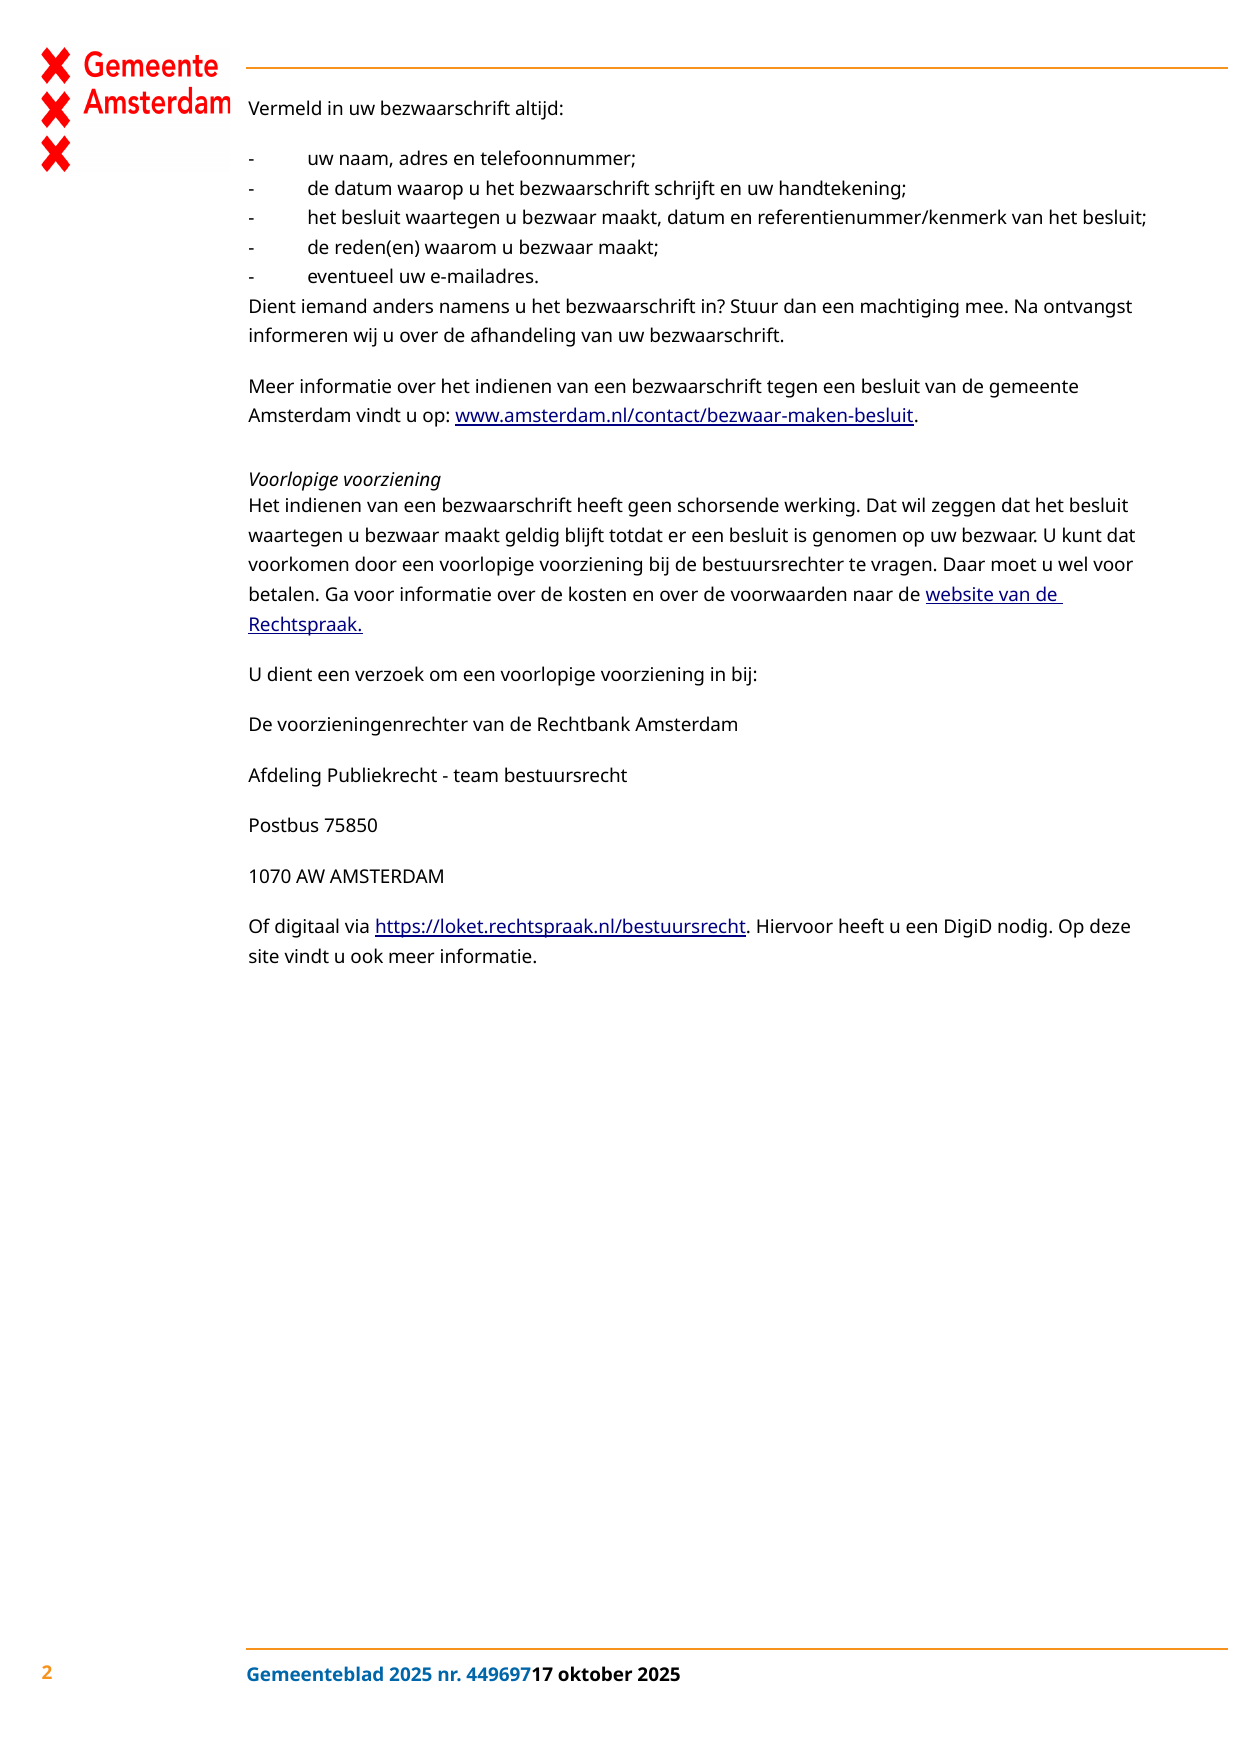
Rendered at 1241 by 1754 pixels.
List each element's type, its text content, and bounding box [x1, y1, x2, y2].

text Vermeld in uw bezwaarschrift altijd: [248, 95, 1152, 121]
text Postbus 75850 [248, 812, 1152, 838]
text Of digitaal via https://loket.rechtspraak.nl/bestuursrecht. Hiervoor heeft u een DigiD nodig. Op deze site vindt u ook meer informatie. [248, 913, 1152, 968]
list uw naam, adres en telefoonnummer; [248, 145, 1152, 171]
text Dient iemand anders namens u het bezwaarschrift in? Stuur dan een machtiging mee. Na ontvangst informeren wij u over de afhandeling van uw bezwaarschrift. [248, 293, 1152, 348]
text De voorzieningenrechter van de Rechtbank Amsterdam [248, 712, 1152, 737]
picture [41, 47, 231, 172]
text 1070 AW AMSTERDAM [248, 863, 1152, 888]
list eventueel uw e-mailadres. [248, 263, 1152, 289]
text Het indienen van een bezwaarschrift heeft geen schorsende werking. Dat wil zeggen dat het besluit waartegen u bezwaar maakt geldig blijft totdat er een besluit is genomen op uw bezwaar. U kunt dat voorkomen door een voorlopige voorziening bij de bestuursrechter te vragen. Daar moet u wel voor betalen. Ga voor informatie over de kosten en over de voorwaarden naar de website van de Rechtspraak. [248, 492, 1152, 636]
text Meer informatie over het indienen van een bezwaarschrift tegen een besluit van de gemeente Amsterdam vindt u op: www.amsterdam.nl/contact/bezwaar-maken-besluit. [248, 373, 1152, 428]
list het besluit waartegen u bezwaar maakt, datum en referentienummer/kenmerk van het besluit; [248, 204, 1152, 230]
text U dient een verzoek om een voorlopige voorziening in bij: [248, 661, 1152, 687]
list de reden(en) waarom u bezwaar maakt; [248, 234, 1152, 260]
list de datum waarop u het bezwaarschrift schrijft en uw handtekening; [248, 175, 1152, 201]
text Afdeling Publiekrecht - team bestuursrecht [248, 762, 1152, 788]
text Voorlopige voorziening [248, 467, 1152, 492]
